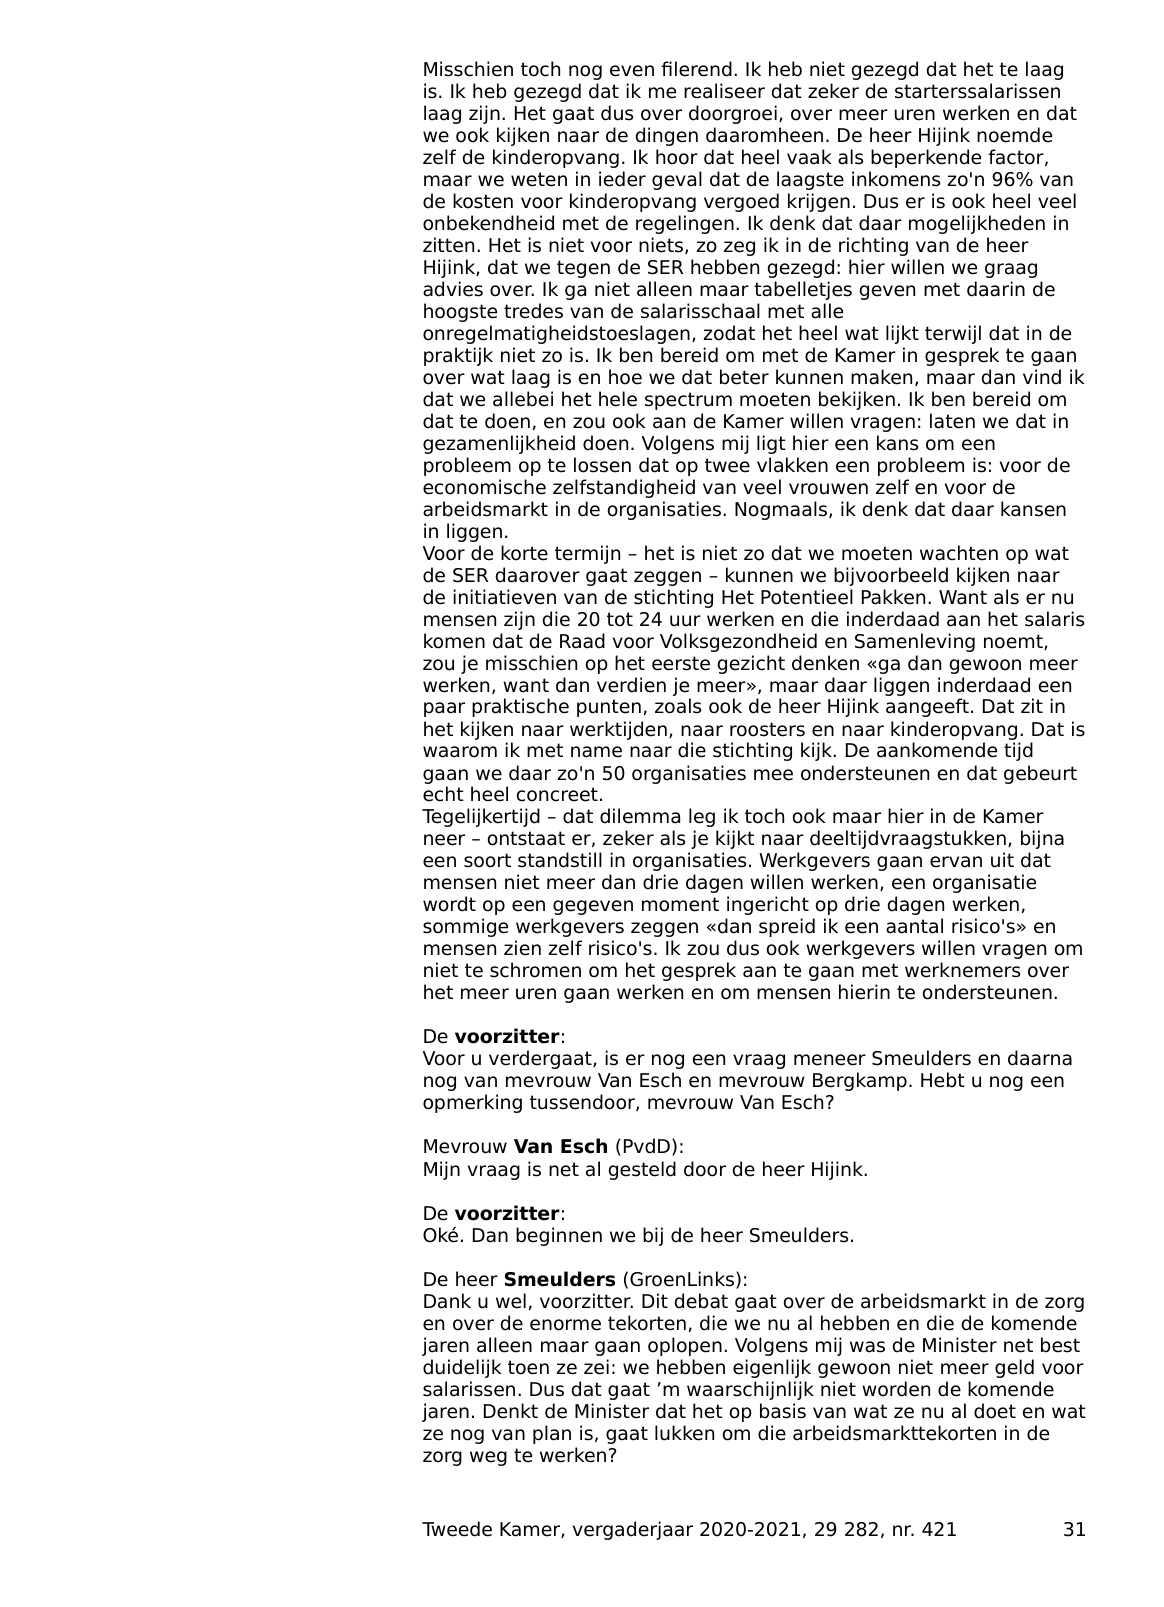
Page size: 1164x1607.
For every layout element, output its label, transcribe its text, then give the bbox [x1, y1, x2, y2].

text Tegelijkertijd – dat dilemma leg ik toch ook maar hier in de Kamer neer – ontstaat er, zeker als je kijkt naar deeltijdvraagstukken, bijna een soort standstill in organisaties. Werkgevers gaan ervan uit dat mensen niet meer dan drie dagen willen werken, een organisatie wordt op een gegeven moment ingericht op drie dagen werken, sommige werkgevers zeggen «dan spreid ik een aantal risico's» en mensen zien zelf risico's. Ik zou dus ook werkgevers willen vragen om niet te schromen om het gesprek aan te gaan met werknemers over het meer uren gaan werken en om mensen hierin te ondersteunen. [422, 806, 1087, 1004]
text Voor u verdergaat, is er nog een vraag meneer Smeulders en daarna nog van mevrouw Van Esch en mevrouw Bergkamp. Hebt u nog een opmerking tussendoor, mevrouw Van Esch? [422, 1048, 1087, 1114]
text De voorzitter: [422, 1026, 1087, 1048]
text Dank u wel, voorzitter. Dit debat gaat over de arbeidsmarkt in de zorg en over de enorme tekorten, die we nu al hebben en die de komende jaren alleen maar gaan oplopen. Volgens mij was de Minister net best duidelijk toen ze zei: we hebben eigenlijk gewoon niet meer geld voor salarissen. Dus dat gaat ’m waarschijnlijk niet worden de komende jaren. Denkt de Minister dat het op basis van wat ze nu al doet en wat ze nog van plan is, gaat lukken om die arbeidsmarkttekorten in de zorg weg te werken? [422, 1291, 1087, 1467]
text De heer Smeulders (GroenLinks): [422, 1269, 1087, 1291]
text Mijn vraag is net al gesteld door de heer Hijink. [422, 1158, 1087, 1180]
text De voorzitter: [422, 1203, 1087, 1224]
text Misschien toch nog even filerend. Ik heb niet gezegd dat het te laag is. Ik heb gezegd dat ik me realiseer dat zeker de starterssalarissen laag zijn. Het gaat dus over doorgroei, over meer uren werken en dat we ook kijken naar de dingen daaromheen. De heer Hijink noemde zelf de kinderopvang. Ik hoor dat heel vaak als beperkende factor, maar we weten in ieder geval dat de laagste inkomens zo'n 96% van de kosten voor kinderopvang vergoed krijgen. Dus er is ook heel veel onbekendheid met de regelingen. Ik denk dat daar mogelijkheden in zitten. Het is niet voor niets, zo zeg ik in de richting van de heer Hijink, dat we tegen de SER hebben gezegd: hier willen we graag advies over. Ik ga niet alleen maar tabelletjes geven met daarin de hoogste tredes van de salarisschaal met alle onregelmatigheidstoeslagen, zodat het heel wat lijkt terwijl dat in de praktijk niet zo is. Ik ben bereid om met de Kamer in gesprek te gaan over wat laag is en hoe we dat beter kunnen maken, maar dan vind ik dat we allebei het hele spectrum moeten bekijken. Ik ben bereid om dat te doen, en zou ook aan de Kamer willen vragen: laten we dat in gezamenlijkheid doen. Volgens mij ligt hier een kans om een probleem op te lossen dat op twee vlakken een probleem is: voor de economische zelfstandigheid van veel vrouwen zelf en voor de arbeidsmarkt in de organisaties. Nogmaals, ik denk dat daar kansen in liggen. [422, 59, 1087, 543]
text Oké. Dan beginnen we bij de heer Smeulders. [422, 1224, 1087, 1247]
text Voor de korte termijn – het is niet zo dat we moeten wachten op wat de SER daarover gaat zeggen – kunnen we bijvoorbeeld kijken naar de initiatieven van de stichting Het Potentieel Pakken. Want als er nu mensen zijn die 20 tot 24 uur werken en die inderdaad aan het salaris komen dat de Raad voor Volksgezondheid en Samenleving noemt, zou je misschien op het eerste gezicht denken «ga dan gewoon meer werken, want dan verdien je meer», maar daar liggen inderdaad een paar praktische punten, zoals ook de heer Hijink aangeeft. Dat zit in het kijken naar werktijden, naar roosters en naar kinderopvang. Dat is waarom ik met name naar die stichting kijk. De aankomende tijd gaan we daar zo'n 50 organisaties mee ondersteunen en dat gebeurt echt heel concreet. [422, 543, 1087, 806]
text Mevrouw Van Esch (PvdD): [422, 1136, 1087, 1158]
